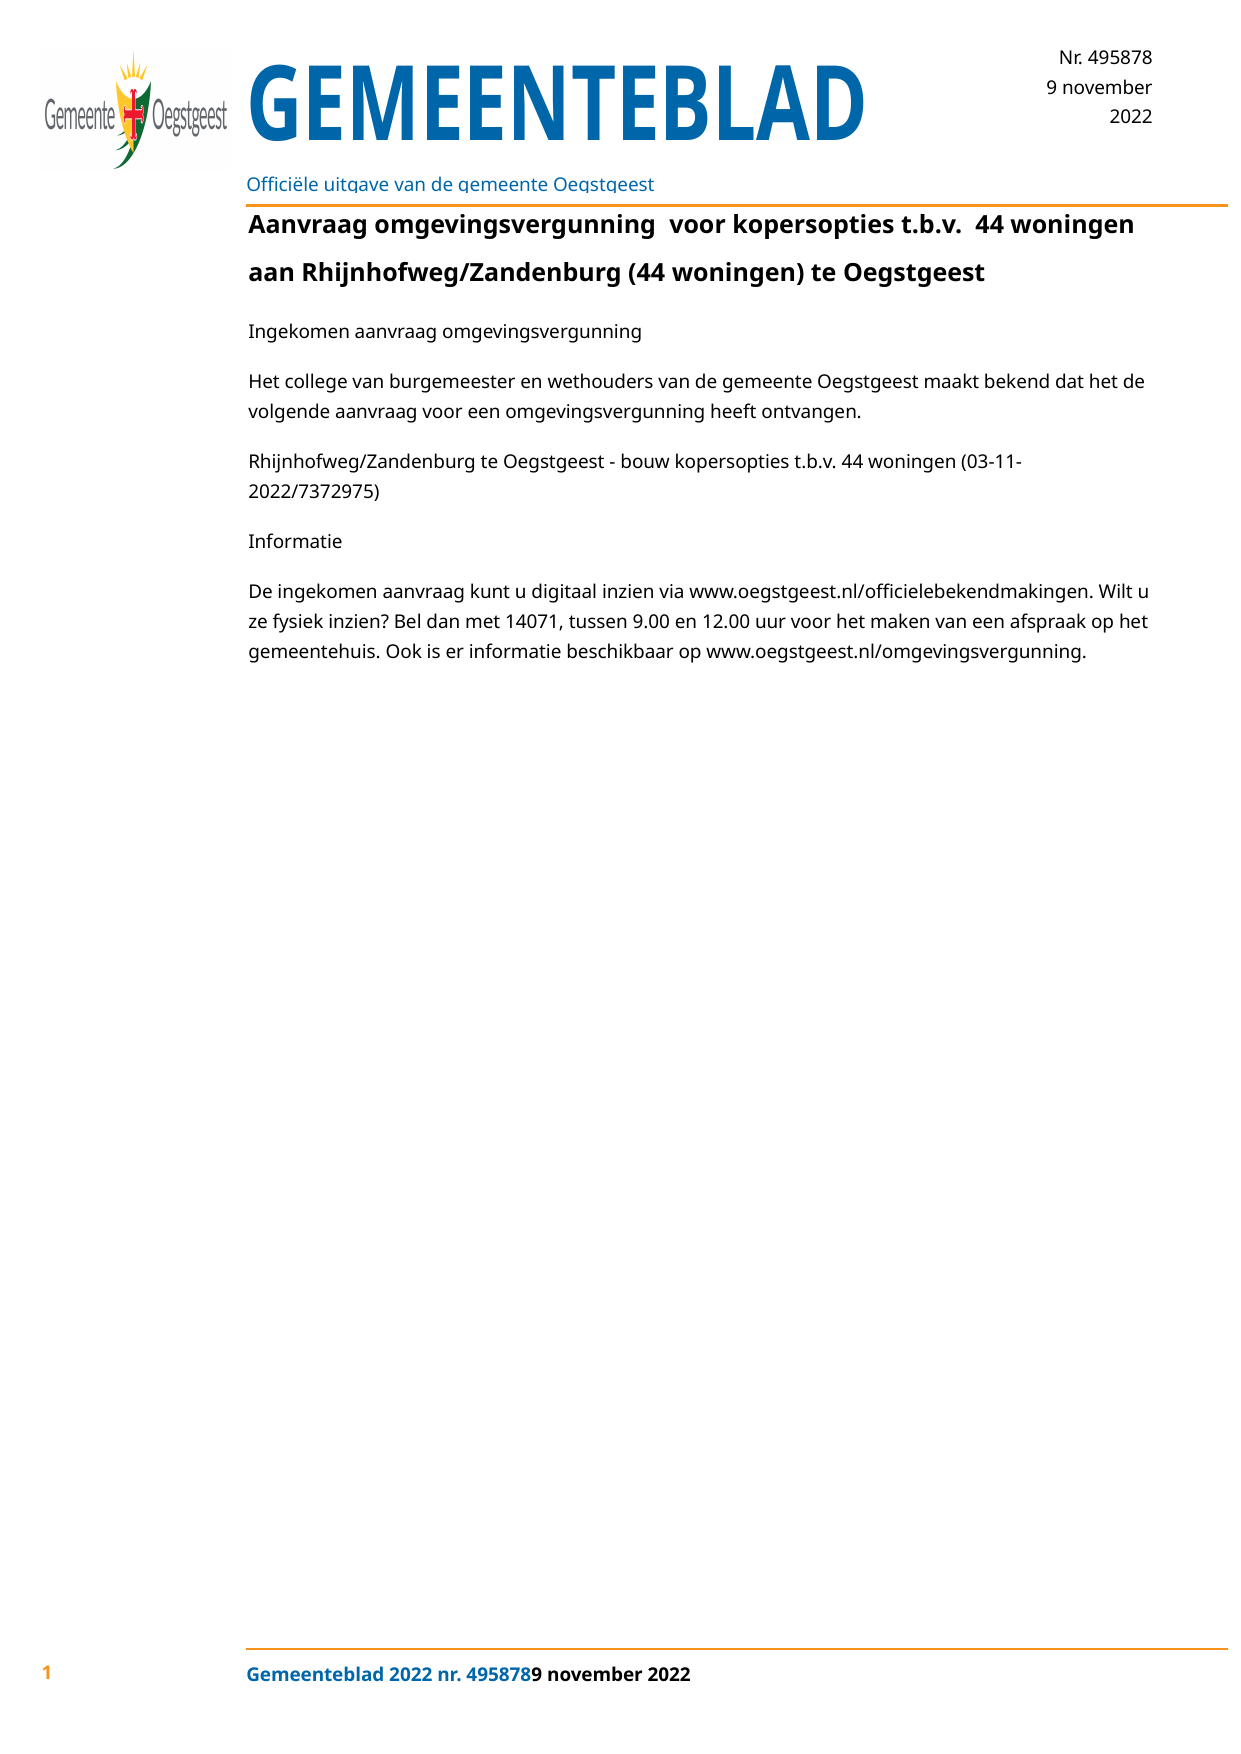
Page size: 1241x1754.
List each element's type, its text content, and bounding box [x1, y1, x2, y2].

text Informatie [248, 528, 1152, 554]
text Rhijnhofweg/Zandenburg te Oegstgeest - bouw kopersopties t.b.v. 44 woningen (03-11-2022/7372975) [248, 448, 1152, 504]
text De ingekomen aanvraag kunt u digitaal inzien via www.oegstgeest.nl/officielebekendmakingen. Wilt u ze fysiek inzien? Bel dan met 14071, tussen 9.00 en 12.00 uur voor het maken van een afspraak op het gemeentehuis. Ook is er informatie beschikbaar op www.oegstgeest.nl/omgevingsvergunning. [248, 579, 1152, 664]
picture [41, 47, 231, 172]
text Ingekomen aanvraag omgevingsvergunning [248, 318, 1152, 344]
text Het college van burgemeester en wethouders van de gemeente Oegstgeest maakt bekend dat het de volgende aanvraag voor een omgevingsvergunning heeft ontvangen. [248, 368, 1152, 424]
text Aanvraag omgevingsvergunning voor kopersopties t.b.v. 44 woningen aan Rhijnhofweg/Zandenburg (44 woningen) te Oegstgeest [248, 207, 1152, 288]
